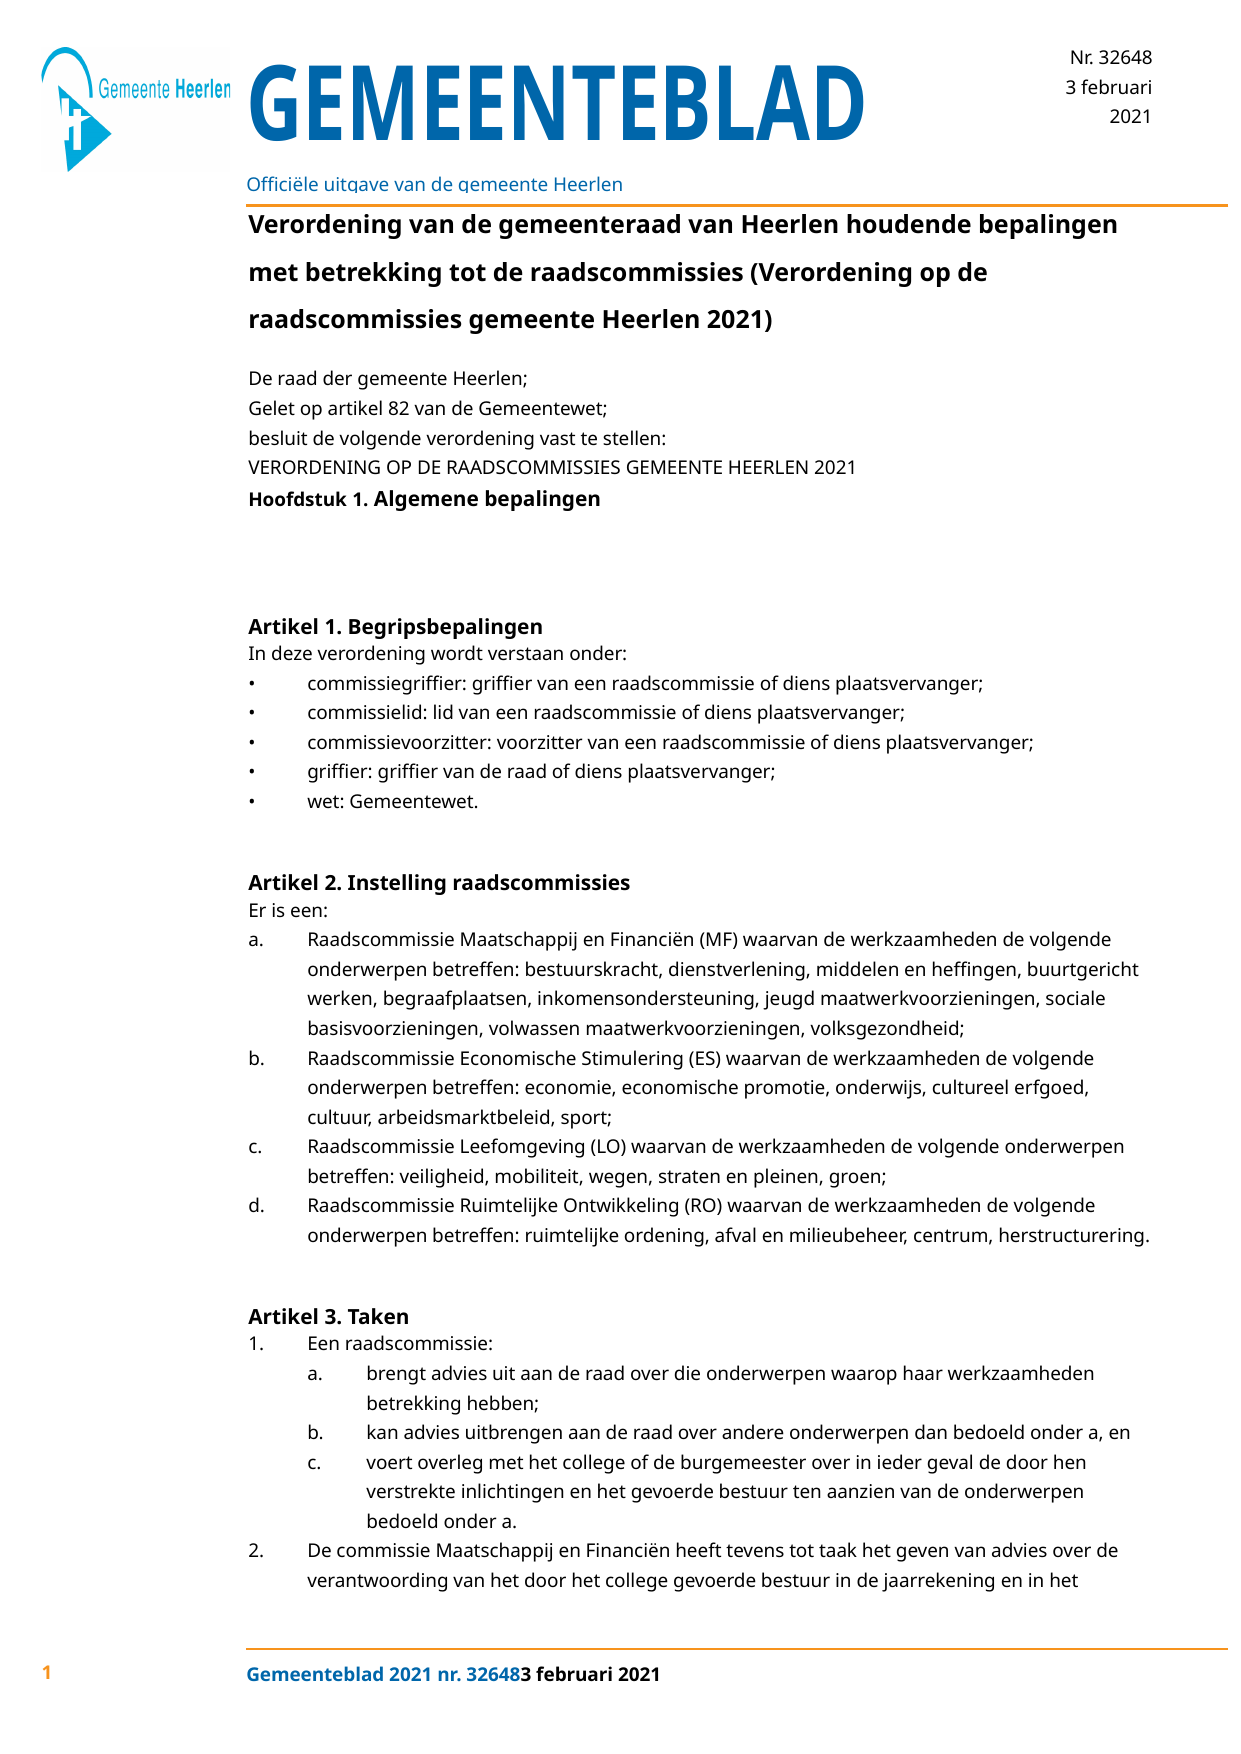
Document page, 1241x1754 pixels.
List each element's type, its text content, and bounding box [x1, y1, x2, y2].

list Raadscommissie Leefomgeving (LO) waarvan de werkzaamheden de volgende onderwerpen betreffen: veiligheid, mobiliteit, wegen, straten en pleinen, groen; [248, 1133, 1152, 1189]
text Artikel 1. Begripsbepalingen [248, 612, 1152, 640]
text Hoofdstuk 1. Algemene bepalingen [248, 484, 1152, 512]
picture [41, 47, 231, 172]
list Raadscommissie Maatschappij en Financiën (MF) waarvan de werkzaamheden de volgende onderwerpen betreffen: bestuurskracht, dienstverlening, middelen en heffingen, buurtgericht werken, begraafplaatsen, inkomensondersteuning, jeugd maatwerkvoorzieningen, sociale basisvoorzieningen, volwassen maatwerkvoorzieningen, volksgezondheid; [248, 926, 1152, 1041]
list commissiegriffier: griffier van een raadscommissie of diens plaatsvervanger; [248, 670, 1152, 696]
list voert overleg met het college of de burgemeester over in ieder geval de door hen verstrekte inlichtingen en het gevoerde bestuur ten aanzien van de onderwerpen bedoeld onder a. [307, 1449, 1152, 1534]
text Artikel 3. Taken [248, 1302, 1152, 1331]
list kan advies uitbrengen aan de raad over andere onderwerpen dan bedoeld onder a, en [307, 1419, 1152, 1445]
list wet: Gemeentewet. [248, 788, 1152, 814]
list commissievoorzitter: voorzitter van een raadscommissie of diens plaatsvervanger; [248, 729, 1152, 755]
list Raadscommissie Economische Stimulering (ES) waarvan de werkzaamheden de volgende onderwerpen betreffen: economie, economische promotie, onderwijs, cultureel erfgoed, cultuur, arbeidsmarktbeleid, sport; [248, 1045, 1152, 1129]
text besluit de volgende verordening vast te stellen: [248, 425, 1152, 450]
list griffier: griffier van de raad of diens plaatsvervanger; [248, 759, 1152, 784]
list Een raadscommissie: [248, 1331, 1152, 1356]
text Artikel 2. Instelling raadscommissies [248, 868, 1152, 897]
text Er is een: [248, 897, 1152, 922]
list brengt advies uit aan de raad over die onderwerpen waarop haar werkzaamheden betrekking hebben; [307, 1360, 1152, 1416]
picture [41, 47, 59, 70]
list Raadscommissie Ruimtelijke Ontwikkeling (RO) waarvan de werkzaamheden de volgende onderwerpen betreffen: ruimtelijke ordening, afval en milieubeheer, centrum, herstructurering. [248, 1193, 1152, 1248]
list commissielid: lid van een raadscommissie of diens plaatsvervanger; [248, 699, 1152, 725]
text Verordening van de gemeenteraad van Heerlen houdende bepalingen met betrekking tot de raadscommissies (Verordening op de raadscommissies gemeente Heerlen 2021) [248, 207, 1152, 336]
text Gelet op artikel 82 van de Gemeentewet; [248, 395, 1152, 421]
text VERORDENING OP DE RAADSCOMMISSIES GEMEENTE HEERLEN 2021 [248, 454, 1152, 480]
text De raad der gemeente Heerlen; [248, 366, 1152, 391]
text In deze verordening wordt verstaan onder: [248, 640, 1152, 666]
list De commissie Maatschappij en Financiën heeft tevens tot taak het geven van advies over de verantwoording van het door het college gevoerde bestuur in de jaarrekening en in het [248, 1538, 1152, 1593]
